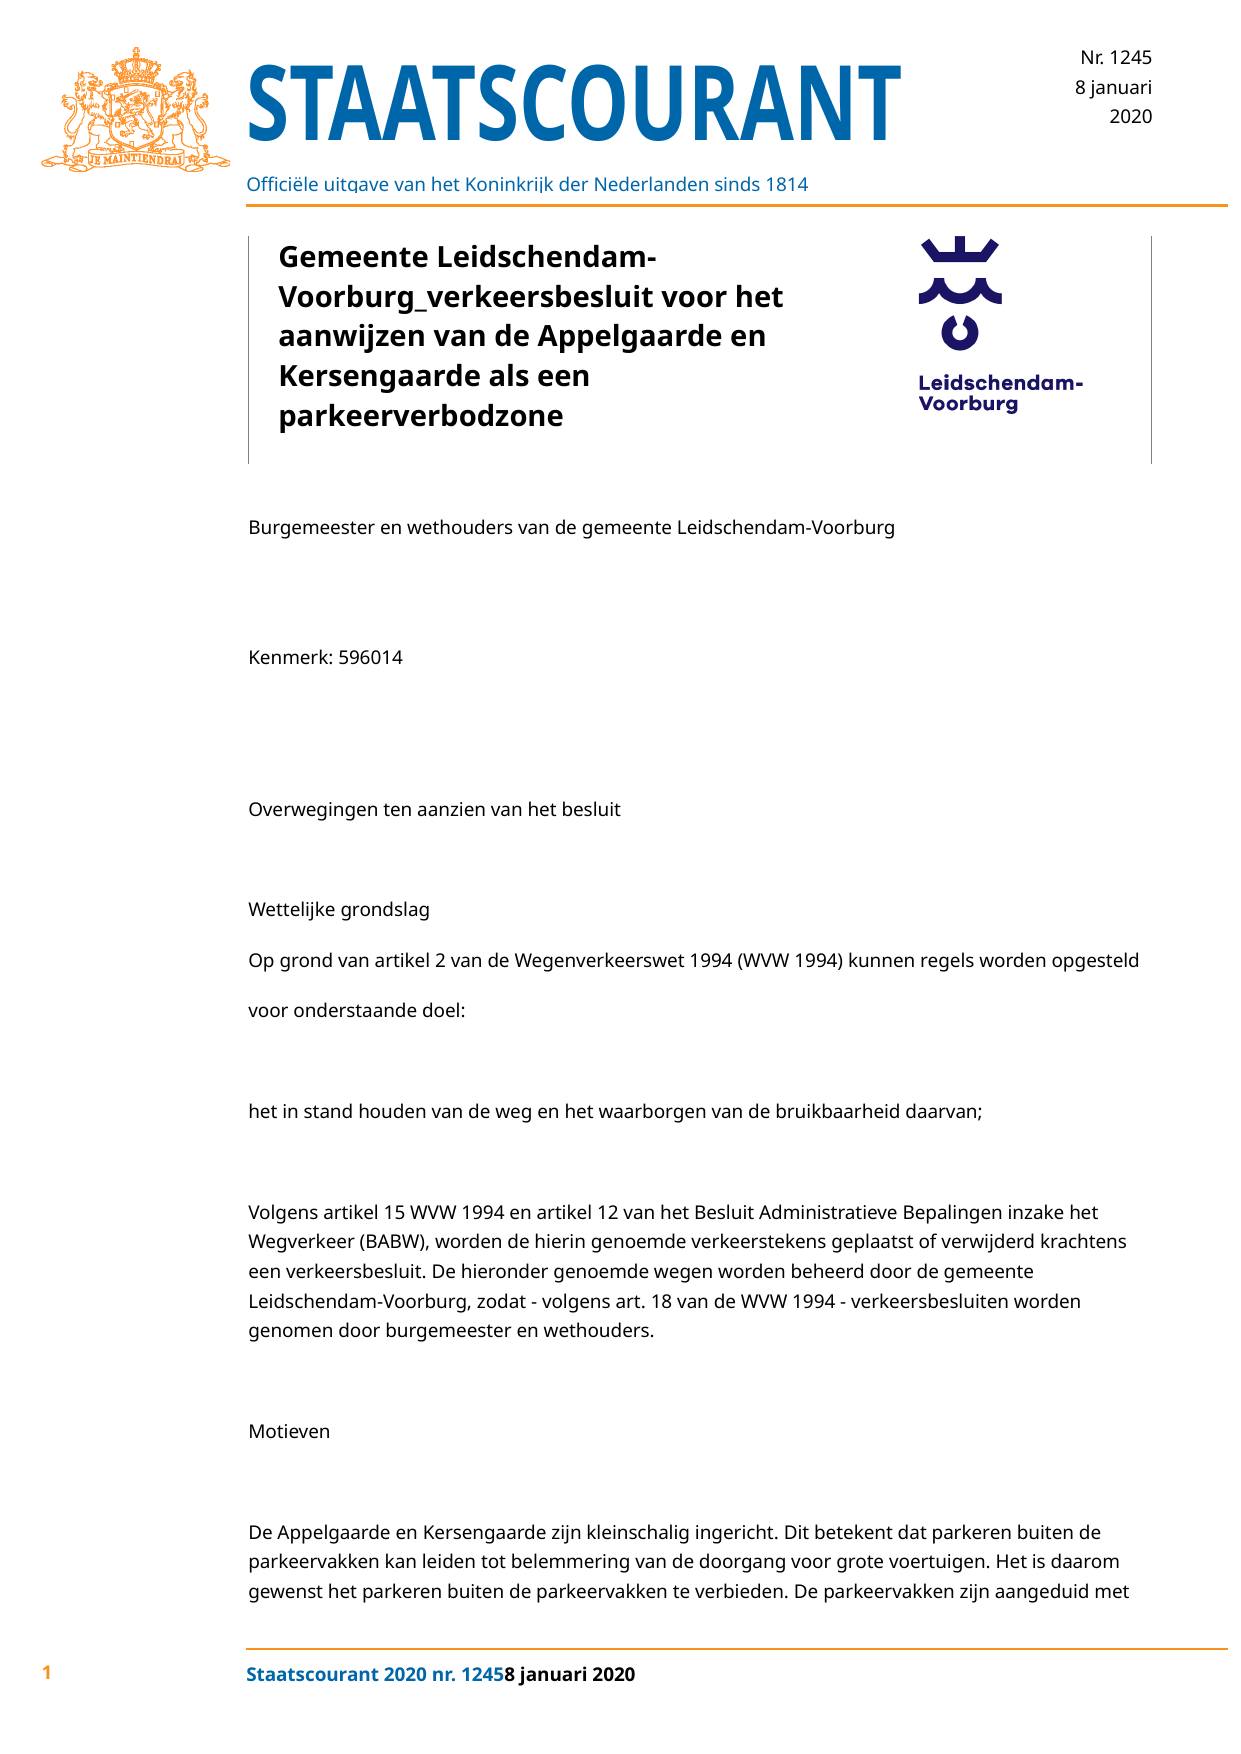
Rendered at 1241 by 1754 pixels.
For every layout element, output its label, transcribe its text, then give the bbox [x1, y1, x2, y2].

text Wettelijke grondslag [248, 897, 1152, 922]
text voor onderstaande doel: [248, 997, 1152, 1023]
picture [41, 47, 231, 172]
table_header [850, 236, 918, 413]
table_header [850, 414, 1151, 464]
table_header Gemeente Leidschendam-Voorburg_verkeersbesluit voor het aanwijzen van de Appelgaarde en Kersengaarde als een parkeerverbodzone [249, 236, 850, 464]
text Burgemeester en wethouders van de gemeente Leidschendam-Voorburg [248, 514, 1152, 540]
table_header [1083, 236, 1151, 413]
text Op grond van artikel 2 van de Wegenverkeerswet 1994 (WVW 1994) kunnen regels worden opgesteld [248, 947, 1152, 973]
picture [918, 236, 1083, 414]
text Motieven [248, 1418, 1152, 1444]
text Overwegingen ten aanzien van het besluit [248, 796, 1152, 821]
text De Appelgaarde en Kersengaarde zijn kleinschalig ingericht. Dit betekent dat parkeren buiten de parkeervakken kan leiden tot belemmering van de doorgang voor grote voertuigen. Het is daarom gewenst het parkeren buiten de parkeervakken te verbieden. De parkeervakken zijn aangeduid met [248, 1519, 1152, 1604]
text het in stand houden van de weg en het waarborgen van de bruikbaarheid daarvan; [248, 1098, 1152, 1124]
text Volgens artikel 15 WVW 1994 en artikel 12 van het Besluit Administratieve Bepalingen inzake het Wegverkeer (BABW), worden de hierin genoemde verkeerstekens geplaatst of verwijderd krachtens een verkeersbesluit. De hieronder genoemde wegen worden beheerd door de gemeente Leidschendam-Voorburg, zodat - volgens art. 18 van de WVW 1994 - verkeersbesluiten worden genomen door burgemeester en wethouders. [248, 1199, 1152, 1343]
text Kenmerk: 596014 [248, 644, 1152, 670]
